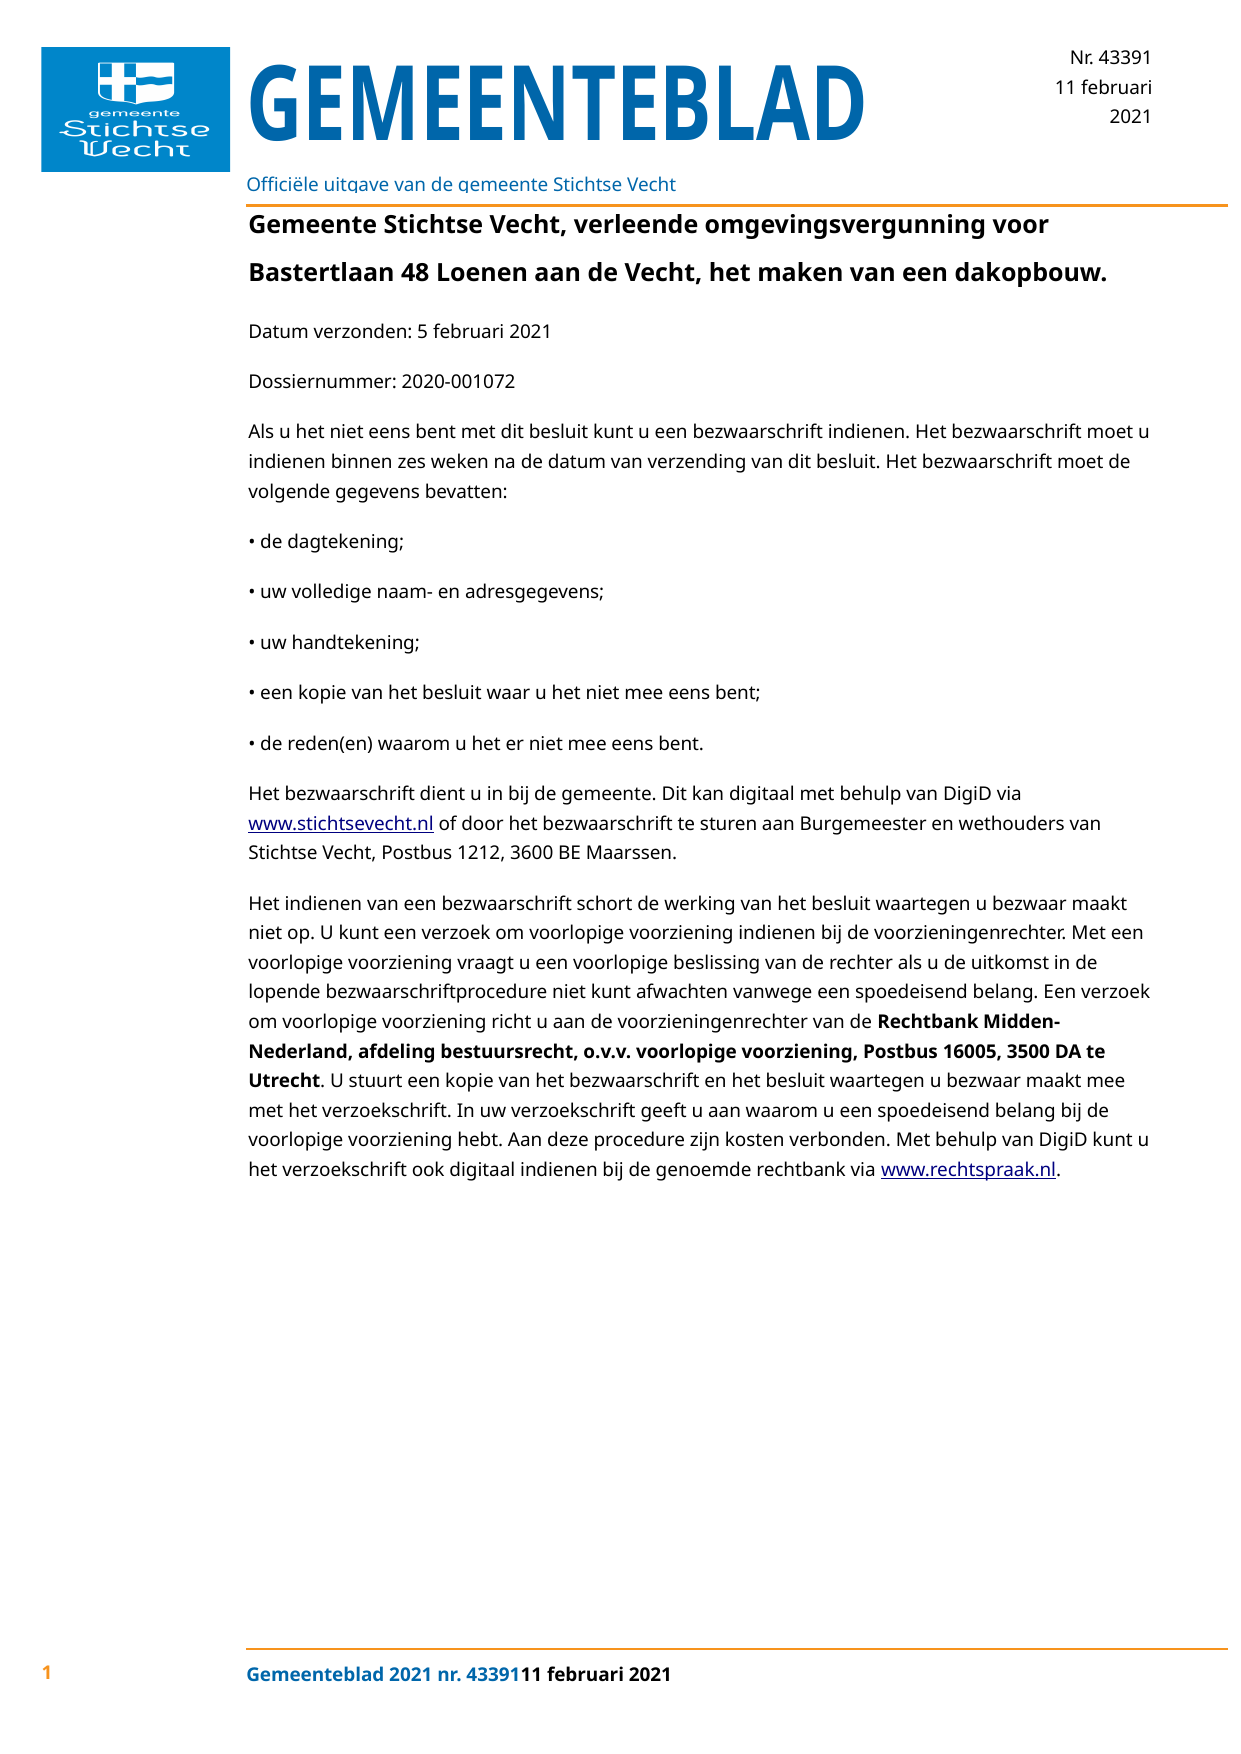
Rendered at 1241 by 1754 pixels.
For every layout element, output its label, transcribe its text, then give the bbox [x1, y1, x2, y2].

text Gemeente Stichtse Vecht, verleende omgevingsvergunning voor Bastertlaan 48 Loenen aan de Vecht, het maken van een dakopbouw. [248, 207, 1152, 288]
text Datum verzonden: 5 februari 2021 [248, 318, 1152, 344]
picture [137, 63, 174, 103]
text • uw volledige naam- en adresgegevens; [248, 579, 1152, 604]
text • de reden(en) waarom u het er niet mee eens bent. [248, 730, 1152, 756]
text Het bezwaarschrift dient u in bij de gemeente. Dit kan digitaal met behulp van DigiD via www.stichtsevecht.nl of door het bezwaarschrift te sturen aan Burgemeester en wethouders van Stichtse Vecht, Postbus 1212, 3600 BE Maarssen. [248, 780, 1152, 865]
picture [99, 63, 135, 101]
text Het indienen van een bezwaarschrift schort de werking van het besluit waartegen u bezwaar maakt niet op. U kunt een verzoek om voorlopige voorziening indienen bij de voorzieningenrechter. Met een voorlopige voorziening vraagt u een voorlopige beslissing van de rechter als u de uitkomst in de lopende bezwaarschriftprocedure niet kunt afwachten vanwege een spoedeisend belang. Een verzoek om voorlopige voorziening richt u aan de voorzieningenrechter van de Rechtbank Midden-Nederland, afdeling bestuursrecht, o.v.v. voorlopige voorziening, Postbus 16005, 3500 DA te Utrecht. U stuurt een kopie van het bezwaarschrift en het besluit waartegen u bezwaar maakt mee met het verzoekschrift. In uw verzoekschrift geeft u aan waarom u een spoedeisend belang bij de voorlopige voorziening hebt. Aan deze procedure zijn kosten verbonden. Met behulp van DigiD kunt u het verzoekschrift ook digitaal indienen bij de genoemde rechtbank via www.rechtspraak.nl. [248, 890, 1152, 1182]
text • de dagtekening; [248, 528, 1152, 554]
text • een kopie van het besluit waar u het niet mee eens bent; [248, 679, 1152, 705]
text • uw handtekening; [248, 629, 1152, 655]
text Als u het niet eens bent met dit besluit kunt u een bezwaarschrift indienen. Het bezwaarschrift moet u indienen binnen zes weken na de datum van verzending van dit besluit. Het bezwaarschrift moet de volgende gegevens bevatten: [248, 419, 1152, 504]
text Dossiernummer: 2020-001072 [248, 368, 1152, 394]
